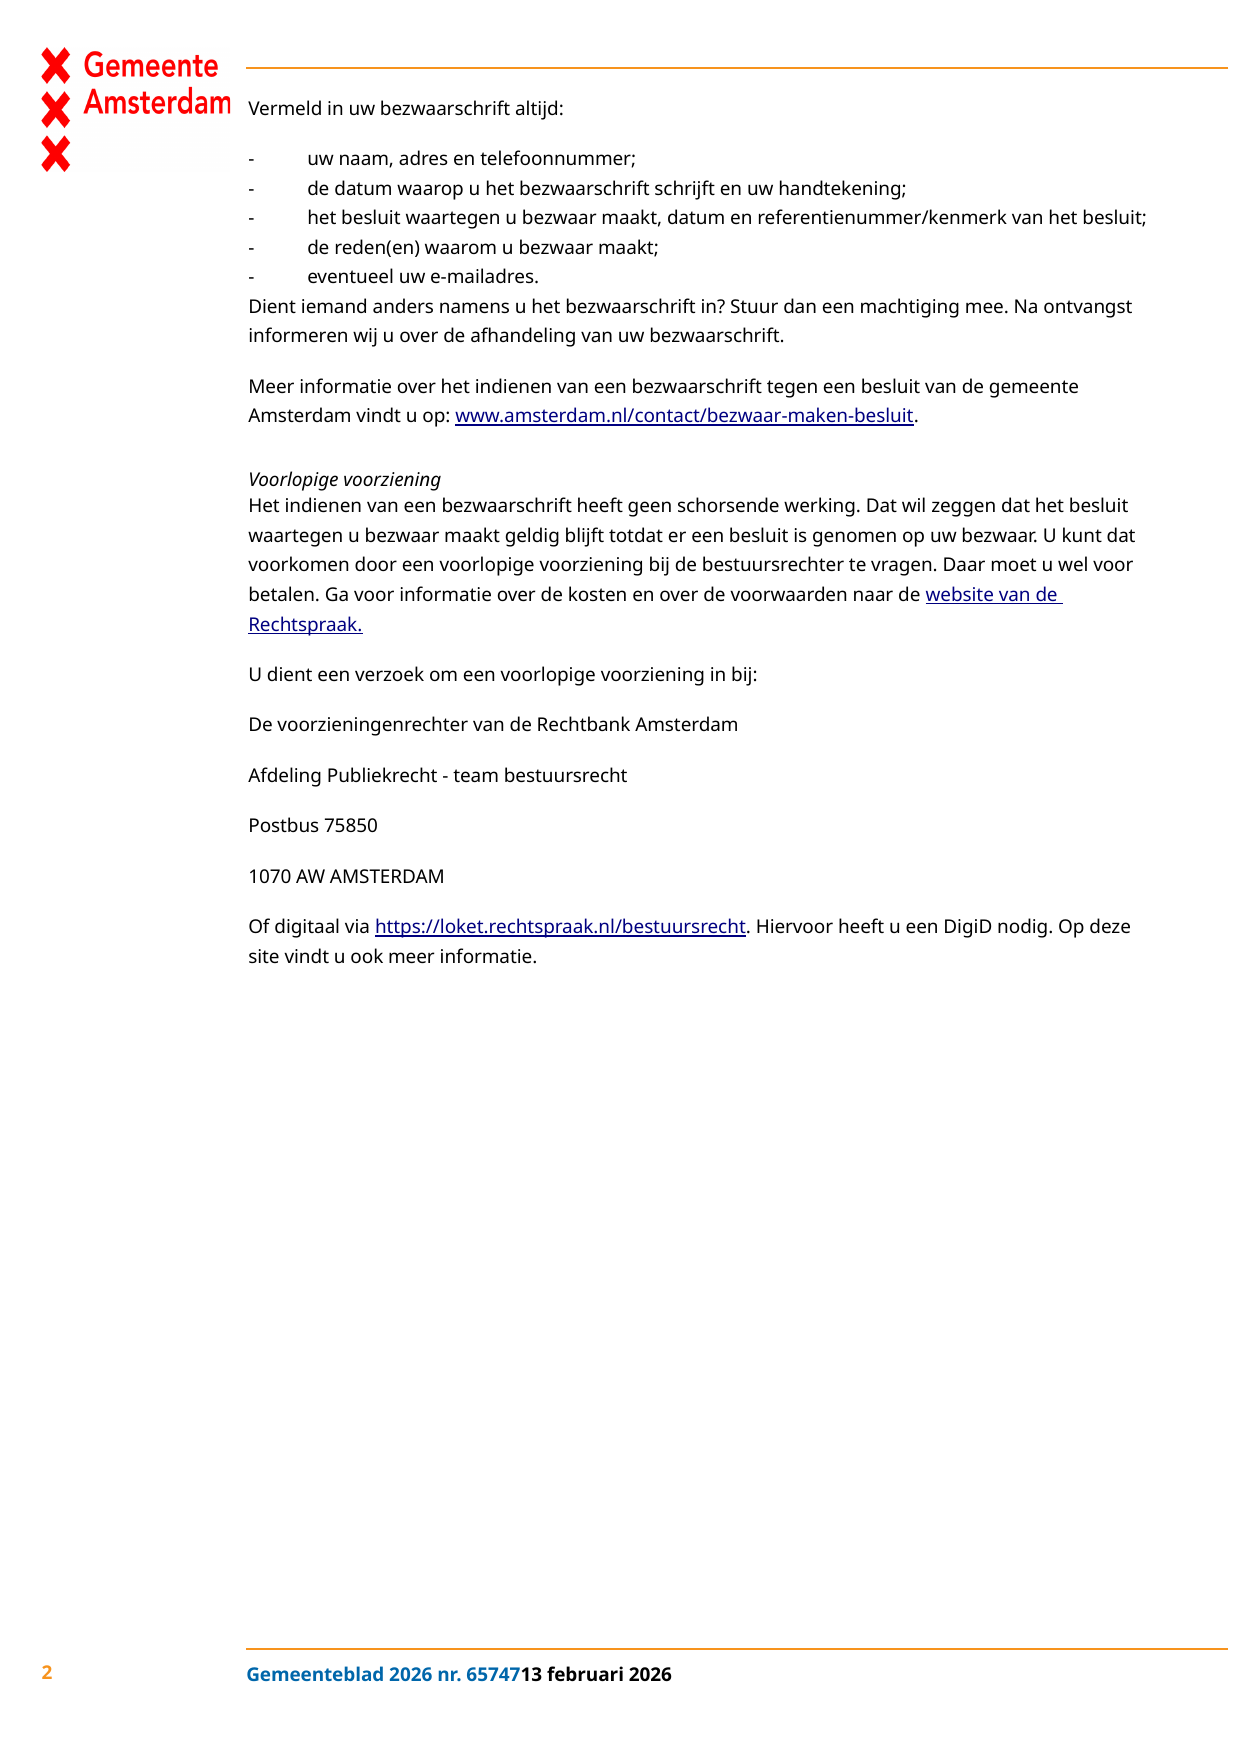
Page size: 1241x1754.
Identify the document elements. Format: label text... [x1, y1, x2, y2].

text Het indienen van een bezwaarschrift heeft geen schorsende werking. Dat wil zeggen dat het besluit waartegen u bezwaar maakt geldig blijft totdat er een besluit is genomen op uw bezwaar. U kunt dat voorkomen door een voorlopige voorziening bij de bestuursrechter te vragen. Daar moet u wel voor betalen. Ga voor informatie over de kosten en over de voorwaarden naar de website van de Rechtspraak. [248, 492, 1152, 636]
list eventueel uw e-mailadres. [248, 263, 1152, 289]
list de reden(en) waarom u bezwaar maakt; [248, 234, 1152, 260]
text Dient iemand anders namens u het bezwaarschrift in? Stuur dan een machtiging mee. Na ontvangst informeren wij u over de afhandeling van uw bezwaarschrift. [248, 293, 1152, 348]
text Of digitaal via https://loket.rechtspraak.nl/bestuursrecht. Hiervoor heeft u een DigiD nodig. Op deze site vindt u ook meer informatie. [248, 913, 1152, 968]
text Voorlopige voorziening [248, 467, 1152, 492]
list uw naam, adres en telefoonnummer; [248, 145, 1152, 171]
text Meer informatie over het indienen van een bezwaarschrift tegen een besluit van de gemeente Amsterdam vindt u op: www.amsterdam.nl/contact/bezwaar-maken-besluit. [248, 373, 1152, 428]
picture [41, 47, 231, 172]
list de datum waarop u het bezwaarschrift schrijft en uw handtekening; [248, 175, 1152, 201]
text 1070 AW AMSTERDAM [248, 863, 1152, 888]
list het besluit waartegen u bezwaar maakt, datum en referentienummer/kenmerk van het besluit; [248, 204, 1152, 230]
text U dient een verzoek om een voorlopige voorziening in bij: [248, 661, 1152, 687]
text Vermeld in uw bezwaarschrift altijd: [248, 95, 1152, 121]
text Postbus 75850 [248, 812, 1152, 838]
text De voorzieningenrechter van de Rechtbank Amsterdam [248, 712, 1152, 737]
text Afdeling Publiekrecht - team bestuursrecht [248, 762, 1152, 788]
